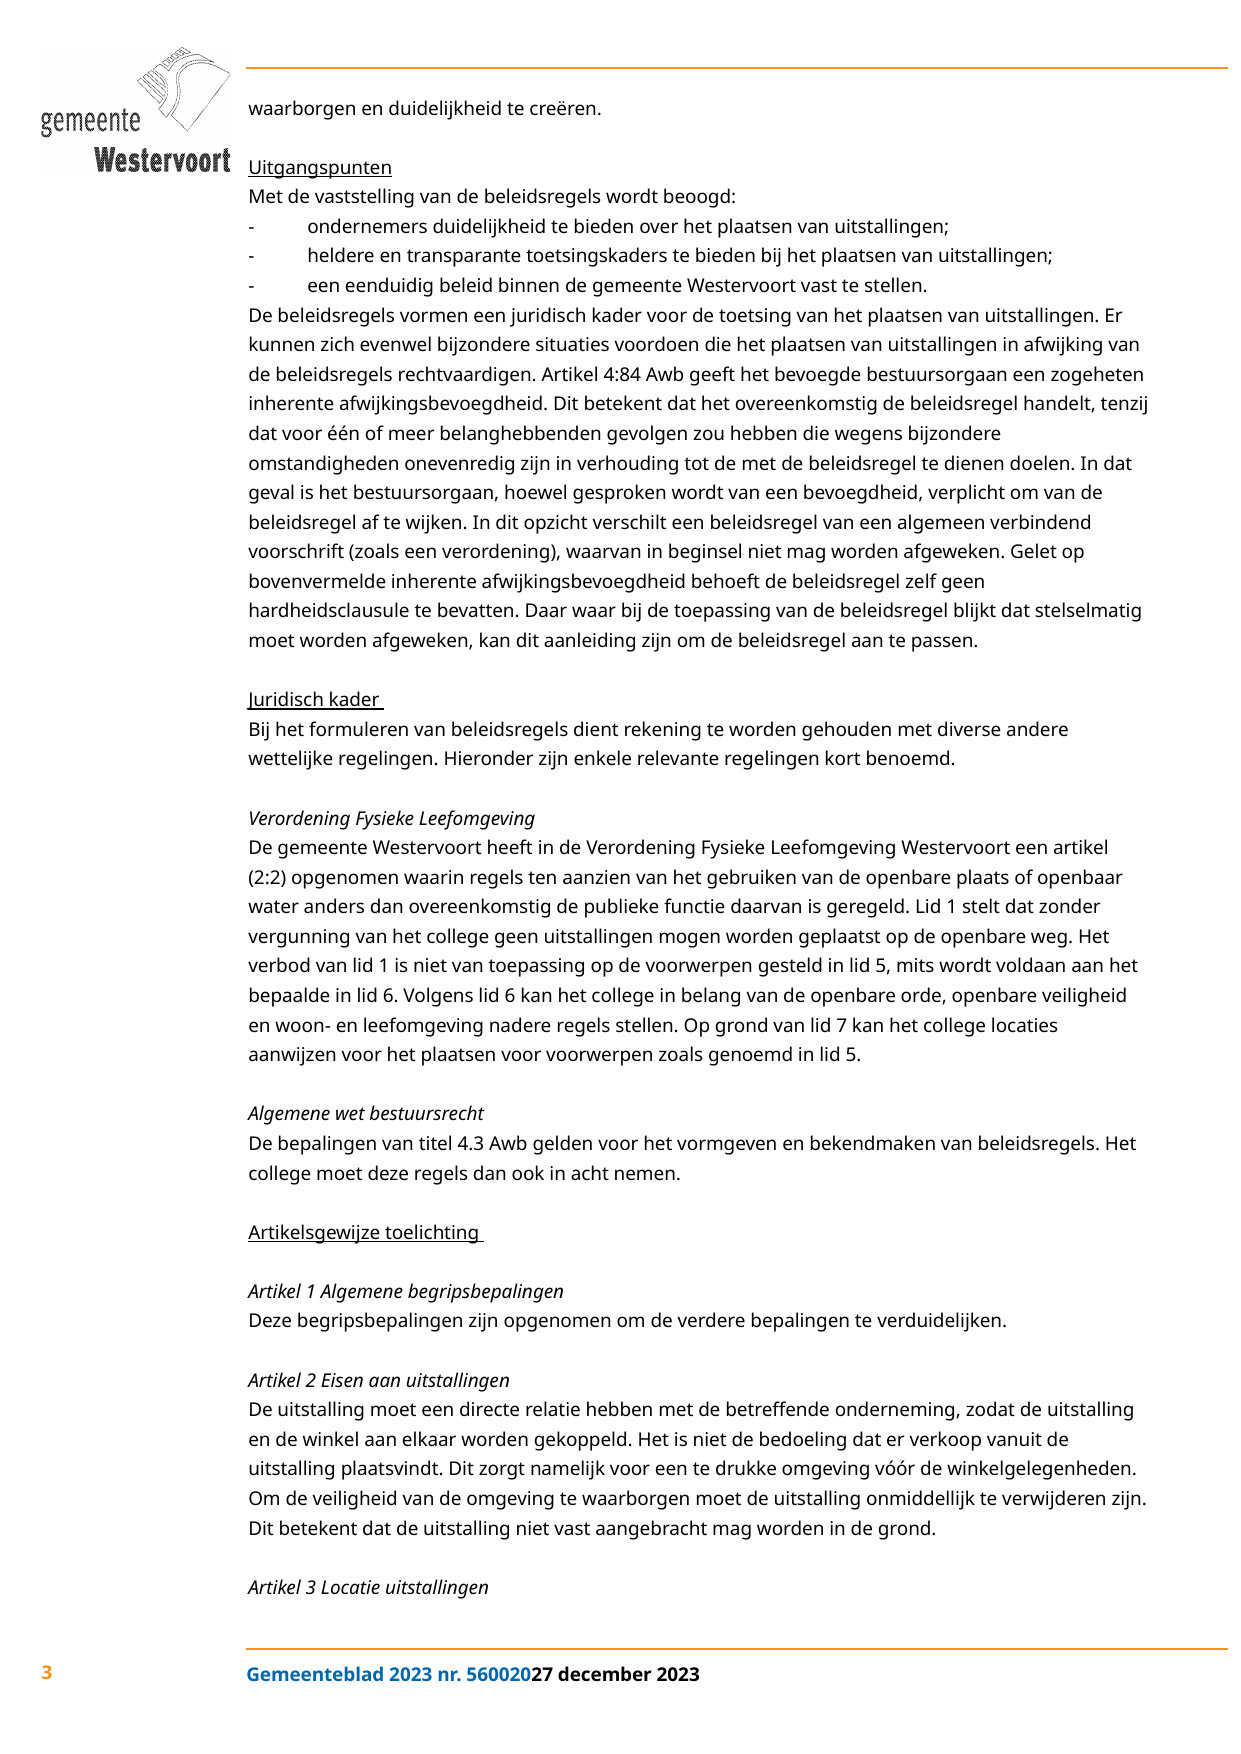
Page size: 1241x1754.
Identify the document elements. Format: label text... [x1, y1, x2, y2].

text Deze begripsbepalingen zijn opgenomen om de verdere bepalingen te verduidelijken. [248, 1308, 1152, 1333]
list ondernemers duidelijkheid te bieden over het plaatsen van uitstallingen; [248, 213, 1152, 239]
list heldere en transparante toetsingskaders te bieden bij het plaatsen van uitstallingen; [248, 243, 1152, 268]
text Artikelsgewijze toelichting [248, 1219, 1152, 1245]
text waarborgen en duidelijkheid te creëren. [248, 95, 1152, 121]
text De uitstalling moet een directe relatie hebben met de betreffende onderneming, zodat de uitstalling en de winkel aan elkaar worden gekoppeld. Het is niet de bedoeling dat er verkoop vanuit de uitstalling plaatsvindt. Dit zorgt namelijk voor een te drukke omgeving vóór de winkelgelegenheden. Om de veiligheid van de omgeving te waarborgen moet de uitstalling onmiddellijk te verwijderen zijn. Dit betekent dat de uitstalling niet vast aangebracht mag worden in de grond. [248, 1396, 1152, 1541]
list een eenduidig beleid binnen de gemeente Westervoort vast te stellen. [248, 272, 1152, 298]
text De beleidsregels vormen een juridisch kader voor de toetsing van het plaatsen van uitstallingen. Er kunnen zich evenwel bijzondere situaties voordoen die het plaatsen van uitstallingen in afwijking van de beleidsregels rechtvaardigen. Artikel 4:84 Awb geeft het bevoegde bestuursorgaan een zogeheten inherente afwijkingsbevoegdheid. Dit betekent dat het overeenkomstig de beleidsregel handelt, tenzij dat voor één of meer belanghebbenden gevolgen zou hebben die wegens bijzondere omstandigheden onevenredig zijn in verhouding tot de met de beleidsregel te dienen doelen. In dat geval is het bestuursorgaan, hoewel gesproken wordt van een bevoegdheid, verplicht om van de beleidsregel af te wijken. In dit opzicht verschilt een beleidsregel van een algemeen verbindend voorschrift (zoals een verordening), waarvan in beginsel niet mag worden afgeweken. Gelet op bovenvermelde inherente afwijkingsbevoegdheid behoeft de beleidsregel zelf geen hardheidsclausule te bevatten. Daar waar bij de toepassing van de beleidsregel blijkt dat stelselmatig moet worden afgeweken, kan dit aanleiding zijn om de beleidsregel aan te passen. [248, 302, 1152, 653]
text Uitgangspunten [248, 154, 1152, 180]
text De bepalingen van titel 4.3 Awb gelden voor het vormgeven en bekendmaken van beleidsregels. Het college moet deze regels dan ook in acht nemen. [248, 1130, 1152, 1186]
text De gemeente Westervoort heeft in de Verordening Fysieke Leefomgeving Westervoort een artikel (2:2) opgenomen waarin regels ten aanzien van het gebruiken van de openbare plaats of openbaar water anders dan overeenkomstig de publieke functie daarvan is geregeld. Lid 1 stelt dat zonder vergunning van het college geen uitstallingen mogen worden geplaatst op de openbare weg. Het verbod van lid 1 is niet van toepassing op de voorwerpen gesteld in lid 5, mits wordt voldaan aan het bepaalde in lid 6. Volgens lid 6 kan het college in belang van de openbare orde, openbare veiligheid en woon- en leefomgeving nadere regels stellen. Op grond van lid 7 kan het college locaties aanwijzen voor het plaatsen voor voorwerpen zoals genoemd in lid 5. [248, 834, 1152, 1067]
text Met de vaststelling van de beleidsregels wordt beoogd: [248, 183, 1152, 209]
picture [41, 47, 231, 172]
text Artikel 1 Algemene begripsbepalingen [248, 1278, 1152, 1304]
text Algemene wet bestuursrecht [248, 1101, 1152, 1126]
text Artikel 3 Locatie uitstallingen [248, 1574, 1152, 1600]
text Juridisch kader [248, 686, 1152, 712]
text Artikel 2 Eisen aan uitstallingen [248, 1367, 1152, 1393]
text Verordening Fysieke Leefomgeving [248, 805, 1152, 831]
text Bij het formuleren van beleidsregels dient rekening te worden gehouden met diverse andere wettelijke regelingen. Hieronder zijn enkele relevante regelingen kort benoemd. [248, 716, 1152, 771]
